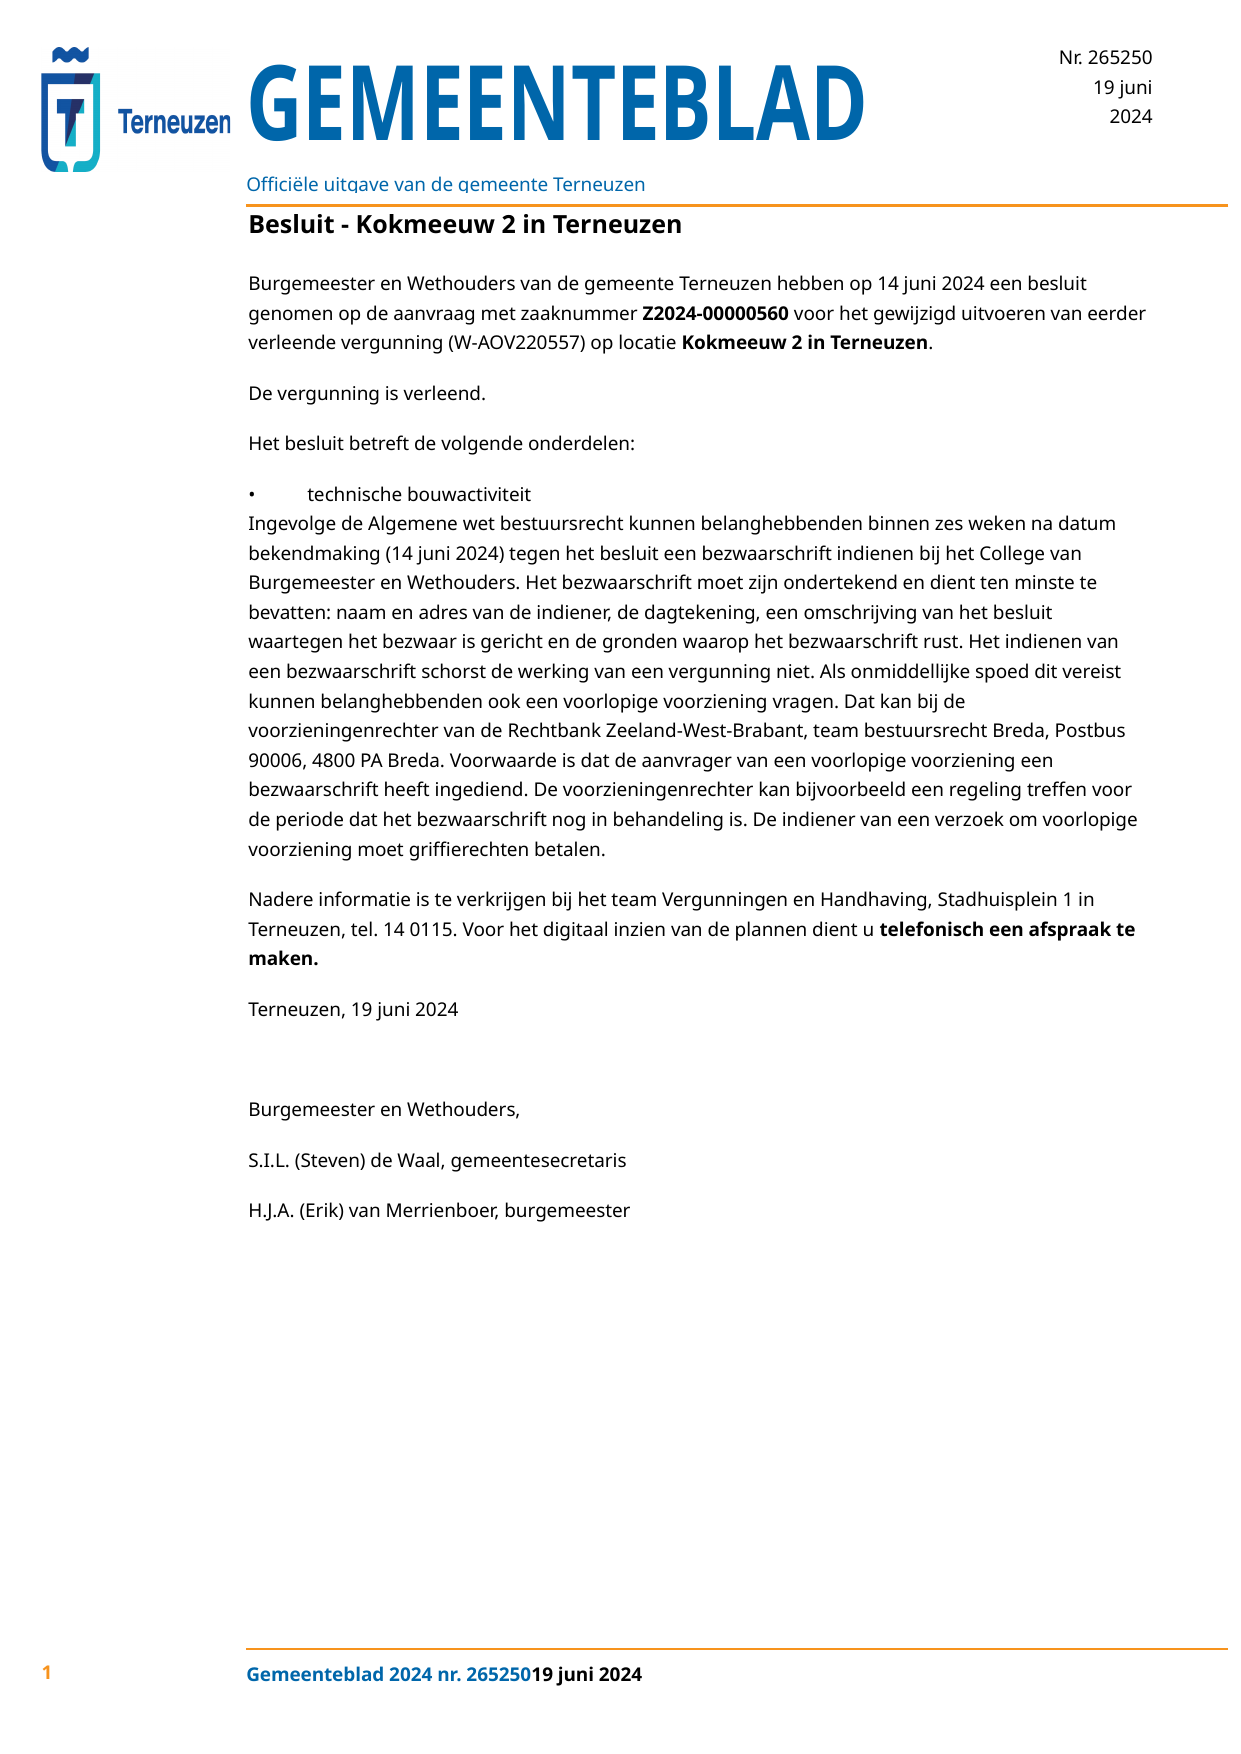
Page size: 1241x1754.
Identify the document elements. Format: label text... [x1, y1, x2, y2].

text H.J.A. (Erik) van Merrienboer, burgemeester [248, 1197, 1152, 1223]
text Het besluit betreft de volgende onderdelen: [248, 430, 1152, 456]
text S.I.L. (Steven) de Waal, gemeentesecretaris [248, 1147, 1152, 1173]
text Terneuzen, 19 juni 2024 [248, 996, 1152, 1021]
list technische bouwactiviteit [248, 481, 1152, 506]
text De vergunning is verleend. [248, 380, 1152, 406]
text Burgemeester en Wethouders, [248, 1097, 1152, 1122]
text Besluit - Kokmeeuw 2 in Terneuzen [248, 207, 1152, 241]
picture [41, 47, 231, 172]
text Burgemeester en Wethouders van de gemeente Terneuzen hebben op 14 juni 2024 een besluit genomen op de aanvraag met zaaknummer Z2024-00000560 voor het gewijzigd uitvoeren van eerder verleende vergunning (W-AOV220557) op locatie Kokmeeuw 2 in Terneuzen. [248, 270, 1152, 355]
text Nadere informatie is te verkrijgen bij het team Vergunningen en Handhaving, Stadhuisplein 1 in Terneuzen, tel. 14 0115. Voor het digitaal inzien van de plannen dient u telefonisch een afspraak te maken. [248, 886, 1152, 971]
text Ingevolge de Algemene wet bestuursrecht kunnen belanghebbenden binnen zes weken na datum bekendmaking (14 juni 2024) tegen het besluit een bezwaarschrift indienen bij het College van Burgemeester en Wethouders. Het bezwaarschrift moet zijn ondertekend en dient ten minste te bevatten: naam en adres van de indiener, de dagtekening, een omschrijving van het besluit waartegen het bezwaar is gericht en de gronden waarop het bezwaarschrift rust. Het indienen van een bezwaarschrift schorst de werking van een vergunning niet. Als onmiddellijke spoed dit vereist kunnen belanghebbenden ook een voorlopige voorziening vragen. Dat kan bij de voorzieningenrechter van de Rechtbank Zeeland-West-Brabant, team bestuursrecht Breda, Postbus 90006, 4800 PA Breda. Voorwaarde is dat de aanvrager van een voorlopige voorziening een bezwaarschrift heeft ingediend. De voorzieningenrechter kan bijvoorbeeld een regeling treffen voor de periode dat het bezwaarschrift nog in behandeling is. De indiener van een verzoek om voorlopige voorziening moet griffierechten betalen. [248, 510, 1152, 861]
